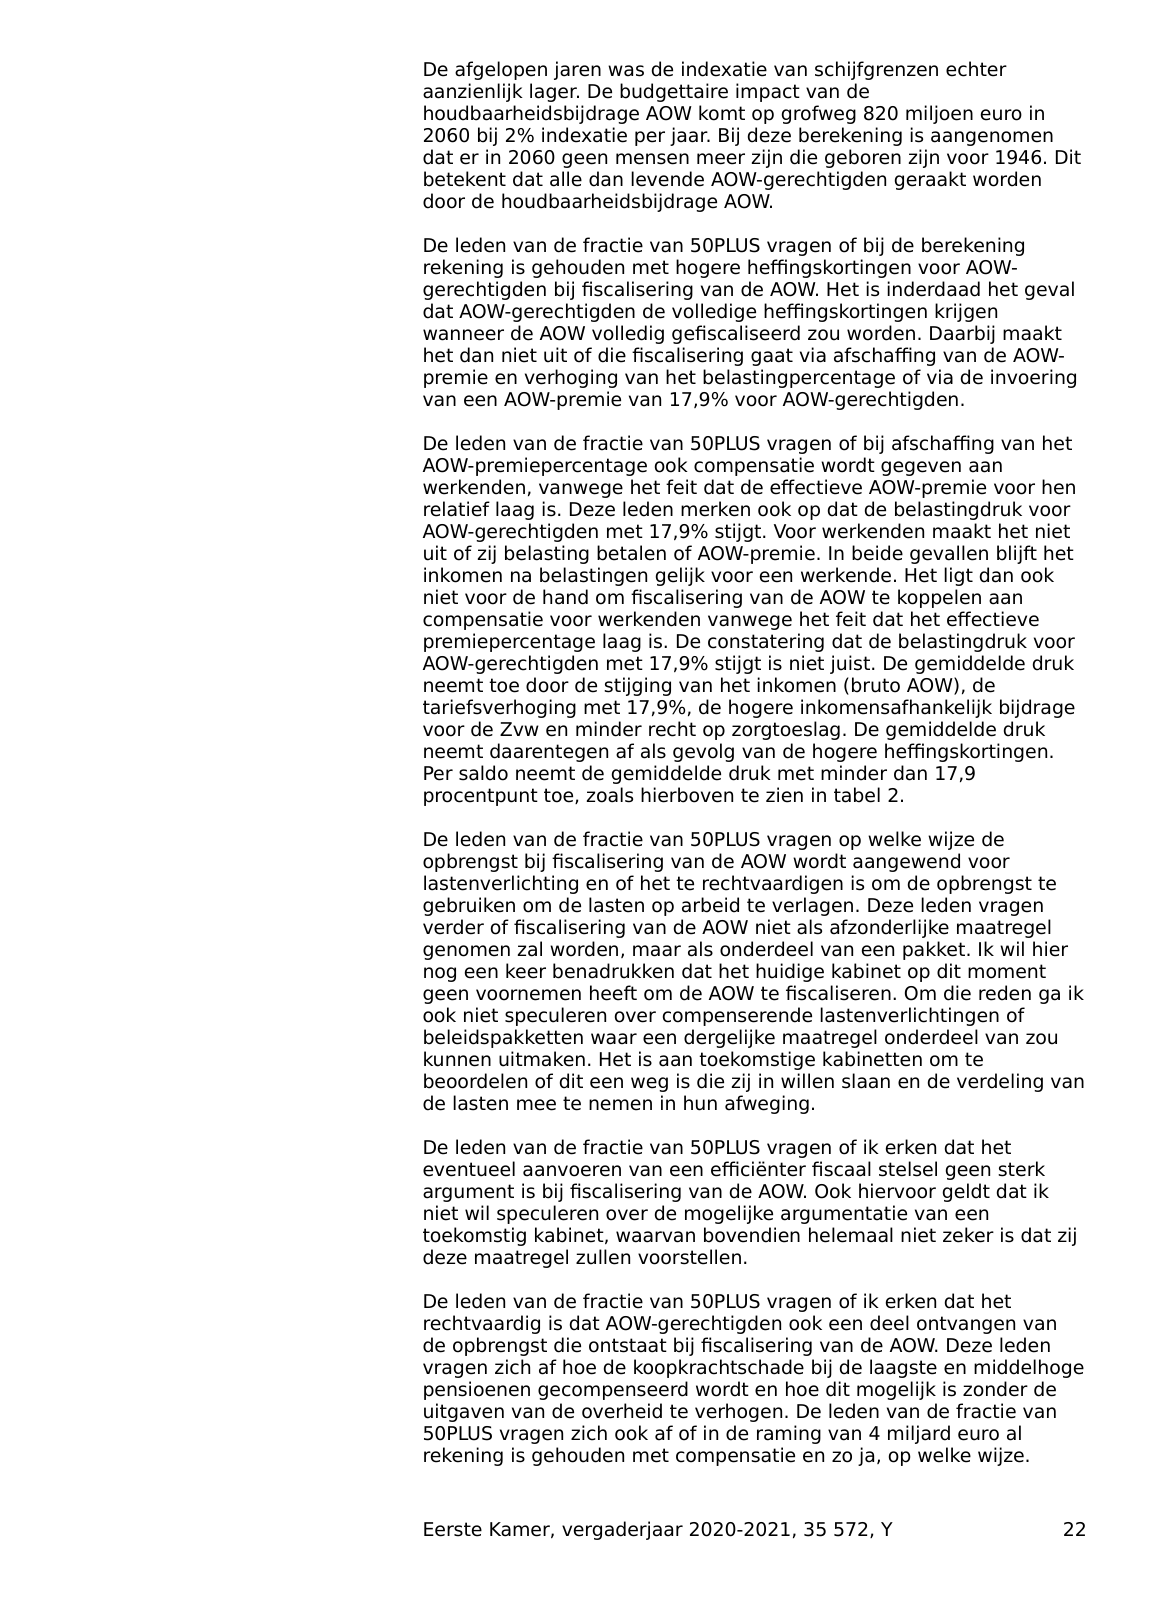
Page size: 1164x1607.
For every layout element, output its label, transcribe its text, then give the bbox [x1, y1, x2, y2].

text De afgelopen jaren was de indexatie van schijfgrenzen echter aanzienlijk lager. De budgettaire impact van de houdbaarheidsbijdrage AOW komt op grofweg 820 miljoen euro in 2060 bij 2% indexatie per jaar. Bij deze berekening is aangenomen dat er in 2060 geen mensen meer zijn die geboren zijn voor 1946. Dit betekent dat alle dan levende AOW-gerechtigden geraakt worden door de houdbaarheidsbijdrage AOW. [422, 59, 1087, 213]
text De leden van de fractie van 50PLUS vragen op welke wijze de opbrengst bij fiscalisering van de AOW wordt aangewend voor lastenverlichting en of het te rechtvaardigen is om de opbrengst te gebruiken om de lasten op arbeid te verlagen. Deze leden vragen verder of fiscalisering van de AOW niet als afzonderlijke maatregel genomen zal worden, maar als onderdeel van een pakket. Ik wil hier nog een keer benadrukken dat het huidige kabinet op dit moment geen voornemen heeft om de AOW te fiscaliseren. Om die reden ga ik ook niet speculeren over compenserende lastenverlichtingen of beleidspakketten waar een dergelijke maatregel onderdeel van zou kunnen uitmaken. Het is aan toekomstige kabinetten om te beoordelen of dit een weg is die zij in willen slaan en de verdeling van de lasten mee te nemen in hun afweging. [422, 829, 1087, 1115]
text De leden van de fractie van 50PLUS vragen of bij afschaffing van het AOW-premiepercentage ook compensatie wordt gegeven aan werkenden, vanwege het feit dat de effectieve AOW-premie voor hen relatief laag is. Deze leden merken ook op dat de belastingdruk voor AOW-gerechtigden met 17,9% stijgt. Voor werkenden maakt het niet uit of zij belasting betalen of AOW-premie. In beide gevallen blijft het inkomen na belastingen gelijk voor een werkende. Het ligt dan ook niet voor de hand om fiscalisering van de AOW te koppelen aan compensatie voor werkenden vanwege het feit dat het effectieve premiepercentage laag is. De constatering dat de belastingdruk voor AOW-gerechtigden met 17,9% stijgt is niet juist. De gemiddelde druk neemt toe door de stijging van het inkomen (bruto AOW), de tariefsverhoging met 17,9%, de hogere inkomensafhankelijk bijdrage voor de Zvw en minder recht op zorgtoeslag. De gemiddelde druk neemt daarentegen af als gevolg van de hogere heffingskortingen. Per saldo neemt de gemiddelde druk met minder dan 17,9 procentpunt toe, zoals hierboven te zien in tabel 2. [422, 433, 1087, 807]
text De leden van de fractie van 50PLUS vragen of ik erken dat het rechtvaardig is dat AOW-gerechtigden ook een deel ontvangen van de opbrengst die ontstaat bij fiscalisering van de AOW. Deze leden vragen zich af hoe de koopkrachtschade bij de laagste en middelhoge pensioenen gecompenseerd wordt en hoe dit mogelijk is zonder de uitgaven van de overheid te verhogen. De leden van de fractie van 50PLUS vragen zich ook af of in de raming van 4 miljard euro al rekening is gehouden met compensatie en zo ja, op welke wijze. [422, 1291, 1087, 1467]
text De leden van de fractie van 50PLUS vragen of bij de berekening rekening is gehouden met hogere heffingskortingen voor AOW-gerechtigden bij fiscalisering van de AOW. Het is inderdaad het geval dat AOW-gerechtigden de volledige heffingskortingen krijgen wanneer de AOW volledig gefiscaliseerd zou worden. Daarbij maakt het dan niet uit of die fiscalisering gaat via afschaffing van de AOW-premie en verhoging van het belastingpercentage of via de invoering van een AOW-premie van 17,9% voor AOW-gerechtigden. [422, 235, 1087, 411]
text De leden van de fractie van 50PLUS vragen of ik erken dat het eventueel aanvoeren van een efficiënter fiscaal stelsel geen sterk argument is bij fiscalisering van de AOW. Ook hiervoor geldt dat ik niet wil speculeren over de mogelijke argumentatie van een toekomstig kabinet, waarvan bovendien helemaal niet zeker is dat zij deze maatregel zullen voorstellen. [422, 1137, 1087, 1269]
